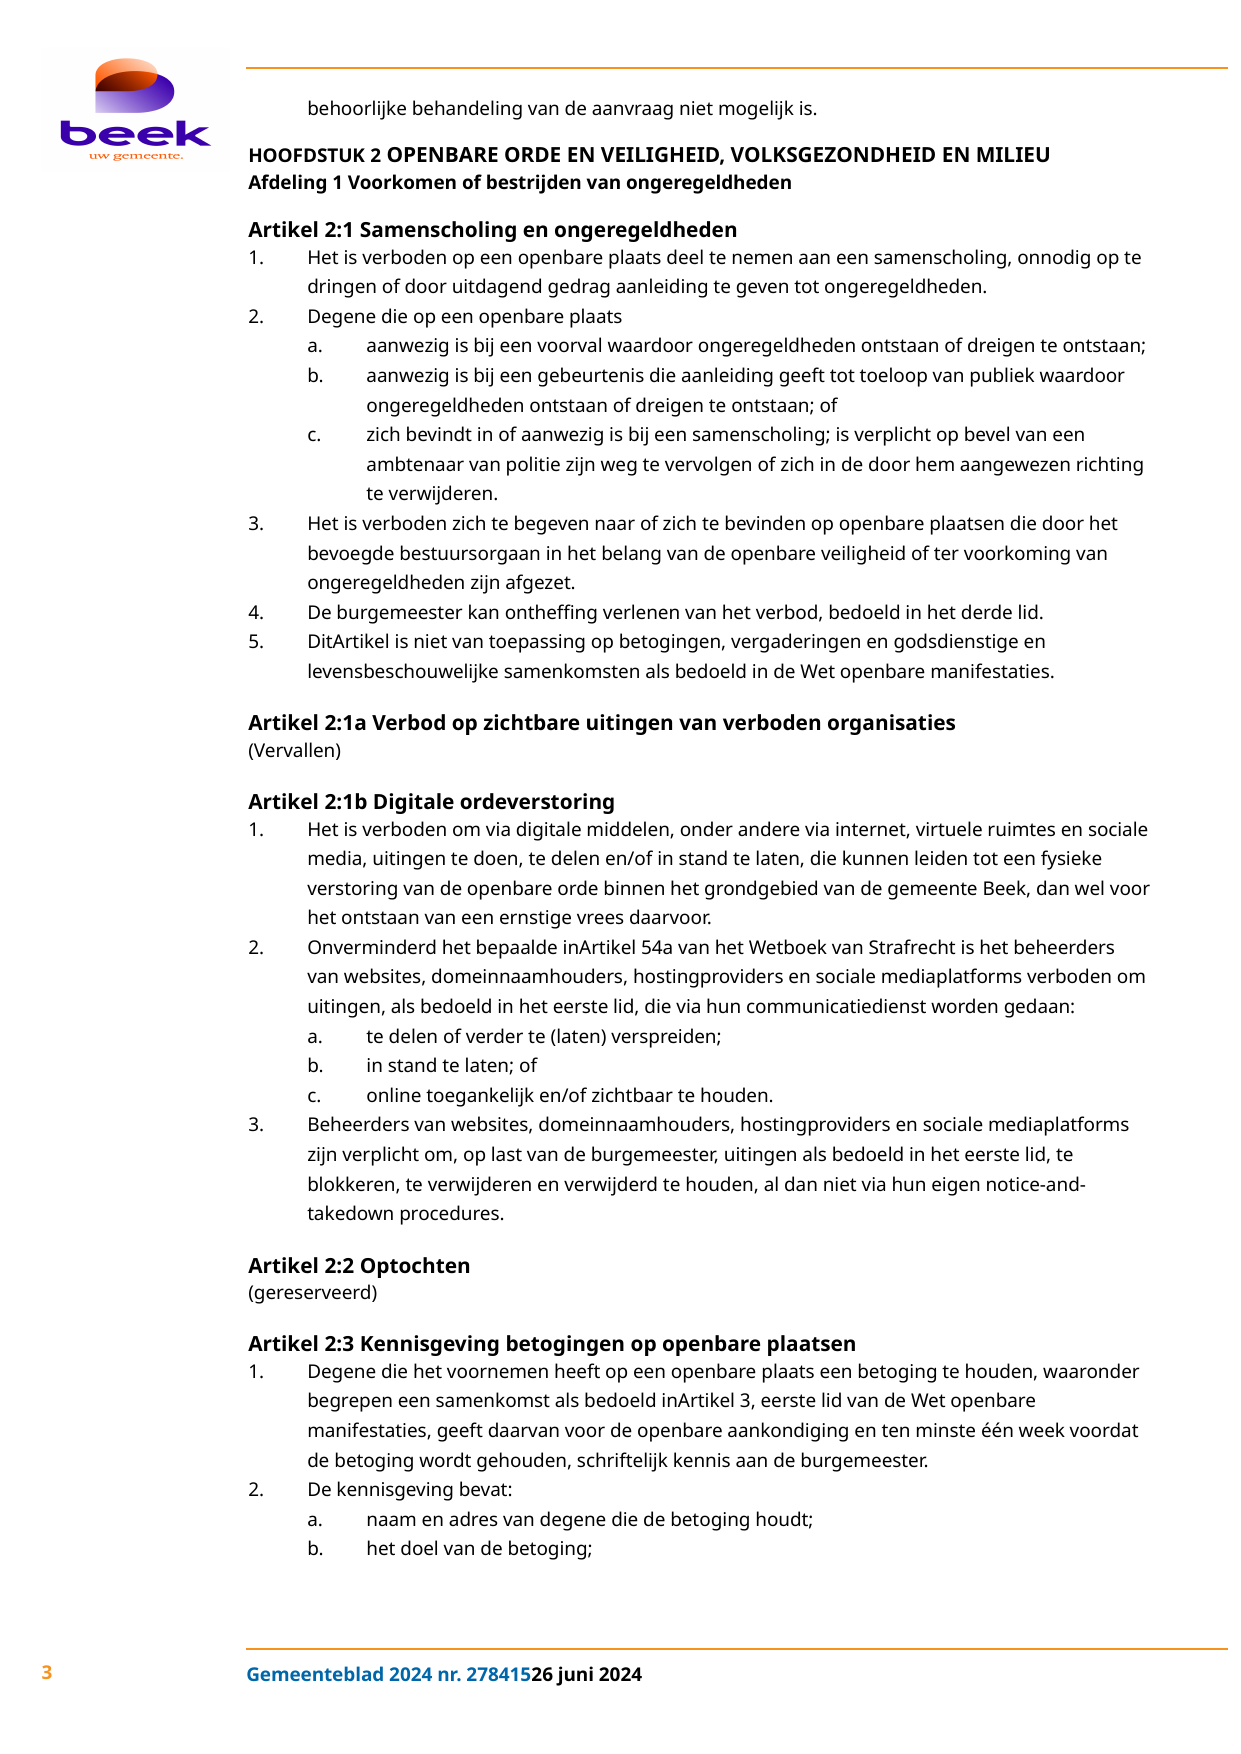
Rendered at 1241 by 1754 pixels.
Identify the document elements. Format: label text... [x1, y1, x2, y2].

list DitArtikel is niet van toepassing op betogingen, vergaderingen en godsdienstige en levensbeschouwelijke samenkomsten als bedoeld in de Wet openbare manifestaties. [248, 628, 1152, 684]
text Artikel 2:2 Optochten [248, 1251, 1152, 1279]
list te delen of verder te (laten) verspreiden; [307, 1023, 1152, 1048]
list De kennisgeving bevat: [248, 1476, 1152, 1502]
list De burgemeester kan ontheffing verlenen van het verbod, bedoeld in het derde lid. [248, 599, 1152, 624]
list het doel van de betoging; [307, 1536, 1152, 1561]
list Het is verboden zich te begeven naar of zich te bevinden op openbare plaatsen die door het bevoegde bestuursorgaan in het belang van de openbare veiligheid of ter voorkoming van ongeregeldheden zijn afgezet. [248, 510, 1152, 595]
list aanwezig is bij een voorval waardoor ongeregeldheden ontstaan of dreigen te ontstaan; [307, 333, 1152, 358]
text (gereserveerd) [248, 1279, 1152, 1305]
picture [41, 47, 231, 172]
list online toegankelijk en/of zichtbaar te houden. [307, 1082, 1152, 1108]
text Artikel 2:3 Kennisgeving betogingen op openbare plaatsen [248, 1329, 1152, 1358]
list in stand te laten; of [307, 1052, 1152, 1078]
list Het is verboden om via digitale middelen, onder andere via internet, virtuele ruimtes en sociale media, uitingen te doen, te delen en/of in stand te laten, die kunnen leiden tot een fysieke verstoring van de openbare orde binnen het grondgebied van de gemeente Beek, dan wel voor het ontstaan van een ernstige vrees daarvoor. [248, 816, 1152, 930]
list Degene die op een openbare plaats [248, 303, 1152, 329]
text (Vervallen) [248, 737, 1152, 763]
list aanwezig is bij een gebeurtenis die aanleiding geeft tot toeloop van publiek waardoor ongeregeldheden ontstaan of dreigen te ontstaan; of [307, 362, 1152, 417]
text Artikel 2:1b Digitale ordeverstoring [248, 787, 1152, 816]
list zich bevindt in of aanwezig is bij een samenscholing; is verplicht op bevel van een ambtenaar van politie zijn weg te vervolgen of zich in de door hem aangewezen richting te verwijderen. [307, 421, 1152, 506]
list behoorlijke behandeling van de aanvraag niet mogelijk is. [248, 95, 1152, 121]
text Artikel 2:1 Samenscholing en ongeregeldheden [248, 215, 1152, 244]
text Artikel 2:1a Verbod op zichtbare uitingen van verboden organisaties [248, 708, 1152, 737]
text HOOFDSTUK 2 OPENBARE ORDE EN VEILIGHEID, VOLKSGEZONDHEID EN MILIEU [248, 140, 1152, 169]
list Degene die het voornemen heeft op een openbare plaats een betoging te houden, waaronder begrepen een samenkomst als bedoeld inArtikel 3, eerste lid van de Wet openbare manifestaties, geeft daarvan voor de openbare aankondiging en ten minste één week voordat de betoging wordt gehouden, schriftelijk kennis aan de burgemeester. [248, 1358, 1152, 1472]
list Het is verboden op een openbare plaats deel te nemen aan een samenscholing, onnodig op te dringen of door uitdagend gedrag aanleiding te geven tot ongeregeldheden. [248, 244, 1152, 299]
text Afdeling 1 Voorkomen of bestrijden van ongeregeldheden [248, 169, 1152, 194]
list Onverminderd het bepaalde inArtikel 54a van het Wetboek van Strafrecht is het beheerders van websites, domeinnaamhouders, hostingproviders en sociale mediaplatforms verboden om uitingen, als bedoeld in het eerste lid, die via hun communicatiedienst worden gedaan: [248, 934, 1152, 1019]
list Beheerders van websites, domeinnaamhouders, hostingproviders en sociale mediaplatforms zijn verplicht om, op last van de burgemeester, uitingen als bedoeld in het eerste lid, te blokkeren, te verwijderen en verwijderd te houden, al dan niet via hun eigen notice-and-takedown procedures. [248, 1112, 1152, 1226]
list naam en adres van degene die de betoging houdt; [307, 1506, 1152, 1532]
